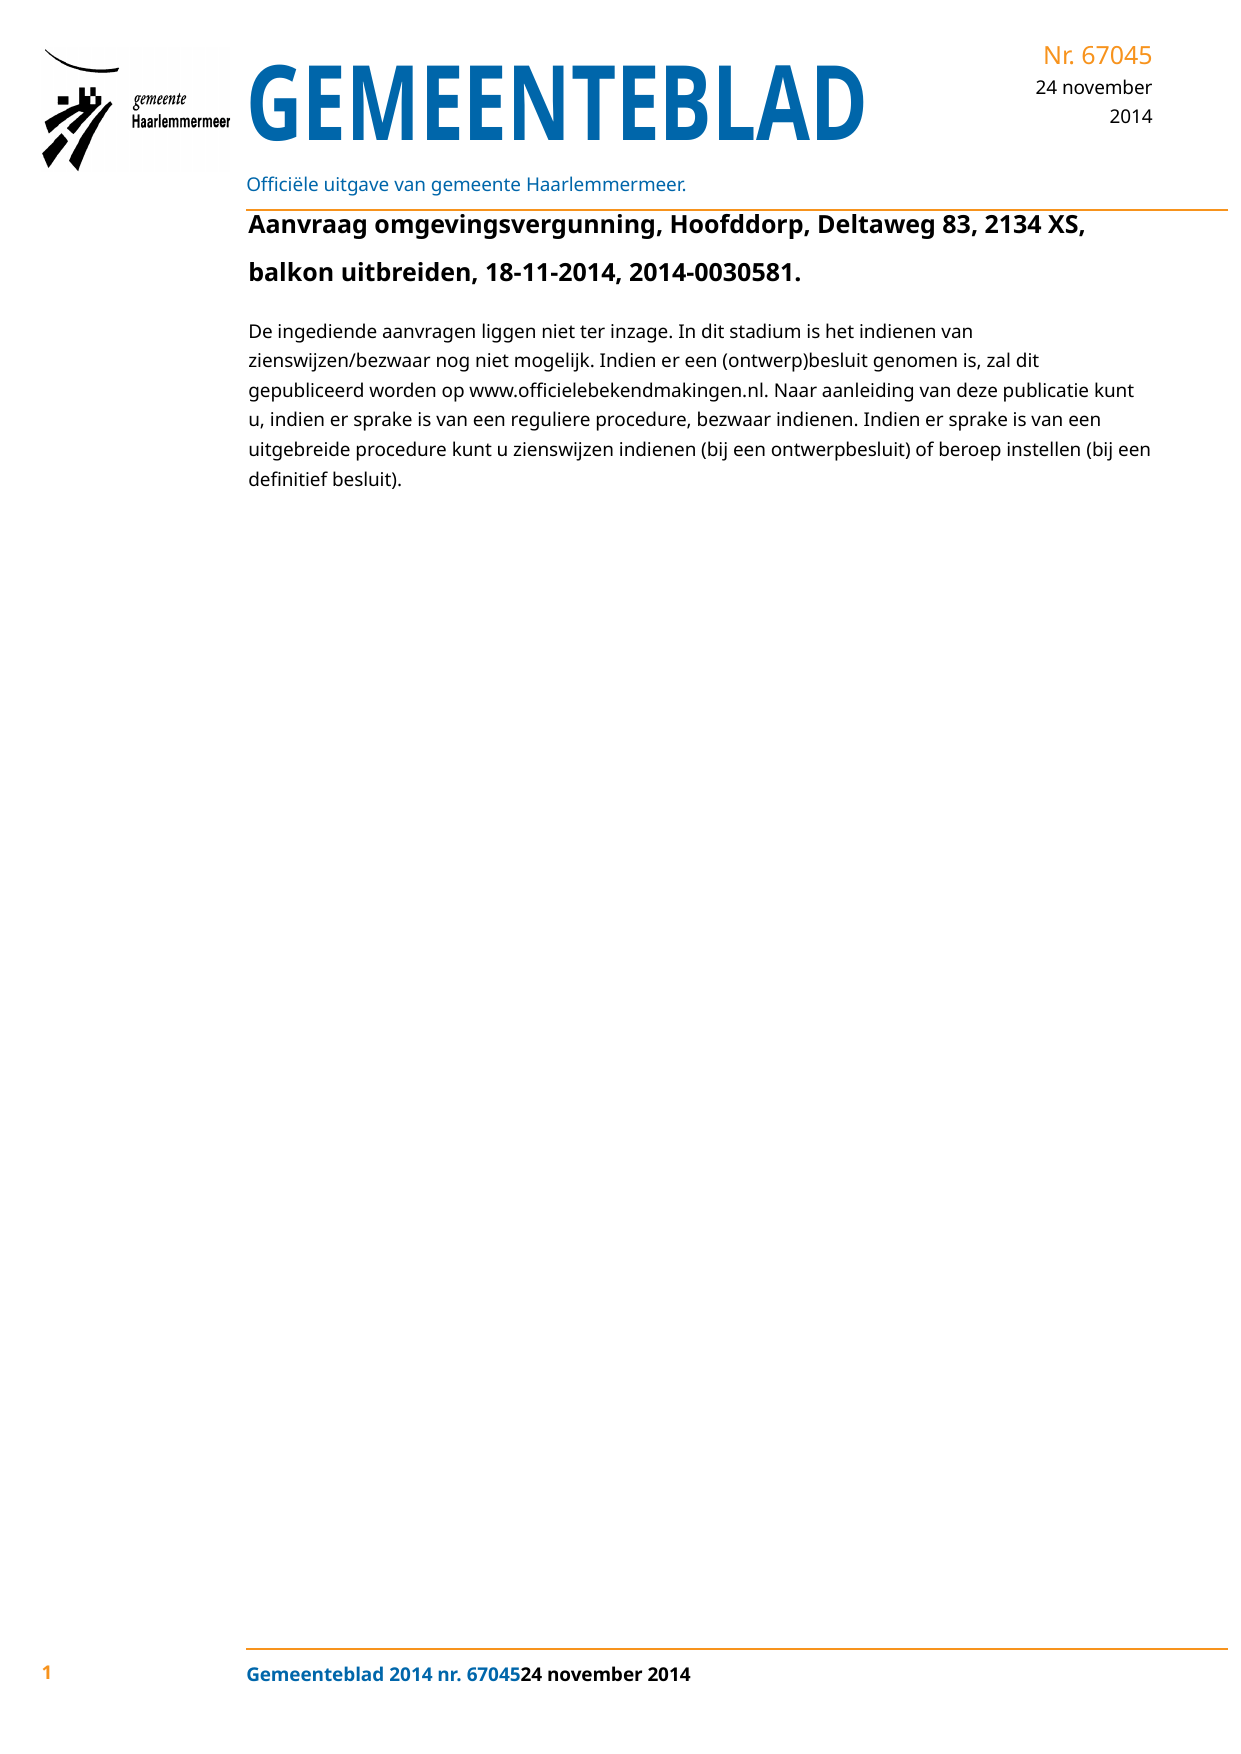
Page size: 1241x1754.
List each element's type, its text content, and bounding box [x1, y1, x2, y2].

text Aanvraag omgevingsvergunning, Hoofddorp, Deltaweg 83, 2134 XS, balkon uitbreiden, 18-11-2014, 2014-0030581. [248, 211, 1152, 288]
picture [41, 47, 231, 172]
text De ingediende aanvragen liggen niet ter inzage. In dit stadium is het indienen van zienswijzen/bezwaar nog niet mogelijk. Indien er een (ontwerp)besluit genomen is, zal dit gepubliceerd worden op www.officielebekendmakingen.nl. Naar aanleiding van deze publicatie kunt u, indien er sprake is van een reguliere procedure, bezwaar indienen. Indien er sprake is van een uitgebreide procedure kunt u zienswijzen indienen (bij een ontwerpbesluit) of beroep instellen (bij een definitief besluit). [248, 318, 1152, 492]
